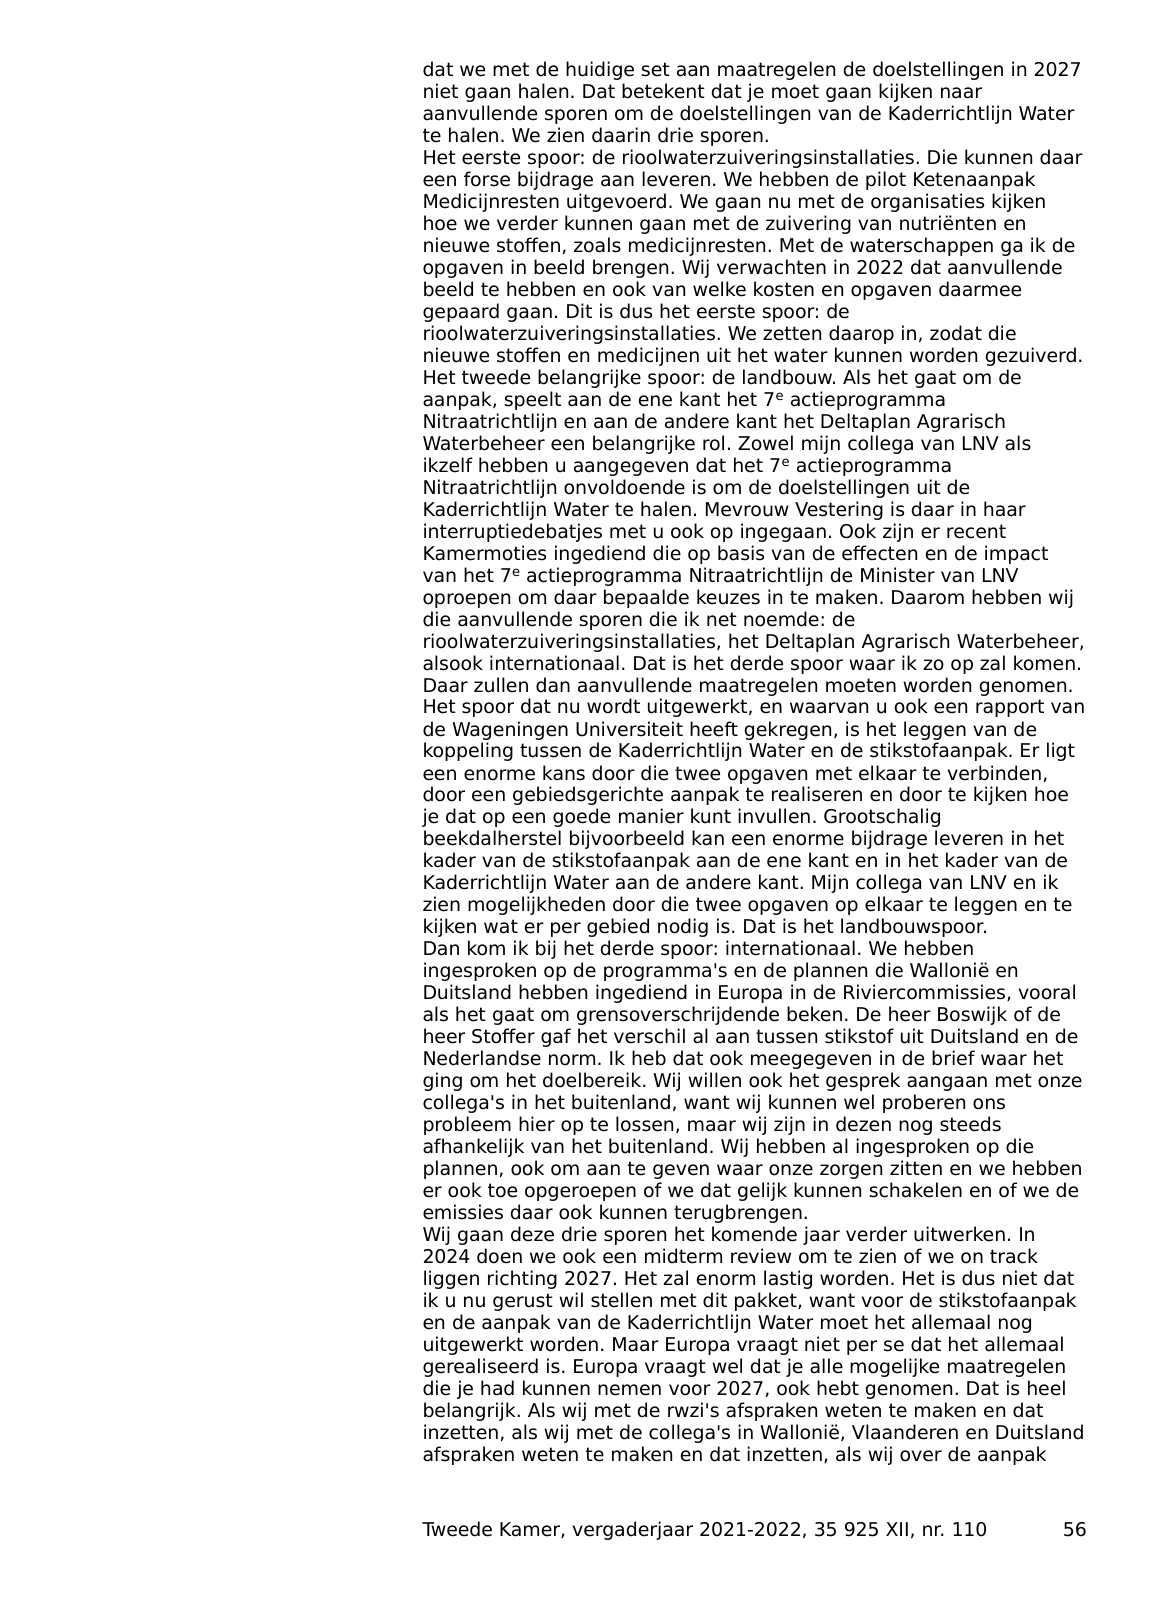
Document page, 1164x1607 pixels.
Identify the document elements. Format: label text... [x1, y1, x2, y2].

text dat we met de huidige set aan maatregelen de doelstellingen in 2027 niet gaan halen. Dat betekent dat je moet gaan kijken naar aanvullende sporen om de doelstellingen van de Kaderrichtlijn Water te halen. We zien daarin drie sporen. [422, 59, 1087, 147]
text Het eerste spoor: de rioolwaterzuiveringsinstallaties. Die kunnen daar een forse bijdrage aan leveren. We hebben de pilot Ketenaanpak Medicijnresten uitgevoerd. We gaan nu met de organisaties kijken hoe we verder kunnen gaan met de zuivering van nutriënten en nieuwe stoffen, zoals medicijnresten. Met de waterschappen ga ik de opgaven in beeld brengen. Wij verwachten in 2022 dat aanvullende beeld te hebben en ook van welke kosten en opgaven daarmee gepaard gaan. Dit is dus het eerste spoor: de rioolwaterzuiveringsinstallaties. We zetten daarop in, zodat die nieuwe stoffen en medicijnen uit het water kunnen worden gezuiverd. [422, 147, 1087, 367]
text Dan kom ik bij het derde spoor: internationaal. We hebben ingesproken op de programma's en de plannen die Wallonië en Duitsland hebben ingediend in Europa in de Riviercommissies, vooral als het gaat om grensoverschrijdende beken. De heer Boswijk of de heer Stoffer gaf het verschil al aan tussen stikstof uit Duitsland en de Nederlandse norm. Ik heb dat ook meegegeven in de brief waar het ging om het doelbereik. Wij willen ook het gesprek aangaan met onze collega's in het buitenland, want wij kunnen wel proberen ons probleem hier op te lossen, maar wij zijn in dezen nog steeds afhankelijk van het buitenland. Wij hebben al ingesproken op die plannen, ook om aan te geven waar onze zorgen zitten en we hebben er ook toe opgeroepen of we dat gelijk kunnen schakelen en of we de emissies daar ook kunnen terugbrengen. [422, 938, 1087, 1224]
text Het spoor dat nu wordt uitgewerkt, en waarvan u ook een rapport van de Wageningen Universiteit heeft gekregen, is het leggen van de koppeling tussen de Kaderrichtlijn Water en de stikstofaanpak. Er ligt een enorme kans door die twee opgaven met elkaar te verbinden, door een gebiedsgerichte aanpak te realiseren en door te kijken hoe je dat op een goede manier kunt invullen. Grootschalig beekdalherstel bijvoorbeeld kan een enorme bijdrage leveren in het kader van de stikstofaanpak aan de ene kant en in het kader van de Kaderrichtlijn Water aan de andere kant. Mijn collega van LNV en ik zien mogelijkheden door die twee opgaven op elkaar te leggen en te kijken wat er per gebied nodig is. Dat is het landbouwspoor. [422, 696, 1087, 938]
text Het tweede belangrijke spoor: de landbouw. Als het gaat om de aanpak, speelt aan de ene kant het 7e actieprogramma Nitraatrichtlijn en aan de andere kant het Deltaplan Agrarisch Waterbeheer een belangrijke rol. Zowel mijn collega van LNV als ikzelf hebben u aangegeven dat het 7e actieprogramma Nitraatrichtlijn onvoldoende is om de doelstellingen uit de Kaderrichtlijn Water te halen. Mevrouw Vestering is daar in haar interruptiedebatjes met u ook op ingegaan. Ook zijn er recent Kamermoties ingediend die op basis van de effecten en de impact van het 7e actieprogramma Nitraatrichtlijn de Minister van LNV oproepen om daar bepaalde keuzes in te maken. Daarom hebben wij die aanvullende sporen die ik net noemde: de rioolwaterzuiveringsinstallaties, het Deltaplan Agrarisch Waterbeheer, alsook internationaal. Dat is het derde spoor waar ik zo op zal komen. Daar zullen dan aanvullende maatregelen moeten worden genomen. [422, 367, 1087, 696]
text Wij gaan deze drie sporen het komende jaar verder uitwerken. In 2024 doen we ook een midterm review om te zien of we on track liggen richting 2027. Het zal enorm lastig worden. Het is dus niet dat ik u nu gerust wil stellen met dit pakket, want voor de stikstofaanpak en de aanpak van de Kaderrichtlijn Water moet het allemaal nog uitgewerkt worden. Maar Europa vraagt niet per se dat het allemaal gerealiseerd is. Europa vraagt wel dat je alle mogelijke maatregelen die je had kunnen nemen voor 2027, ook hebt genomen. Dat is heel belangrijk. Als wij met de rwzi's afspraken weten te maken en dat inzetten, als wij met de collega's in Wallonië, Vlaanderen en Duitsland afspraken weten te maken en dat inzetten, als wij over de aanpak [422, 1224, 1087, 1466]
